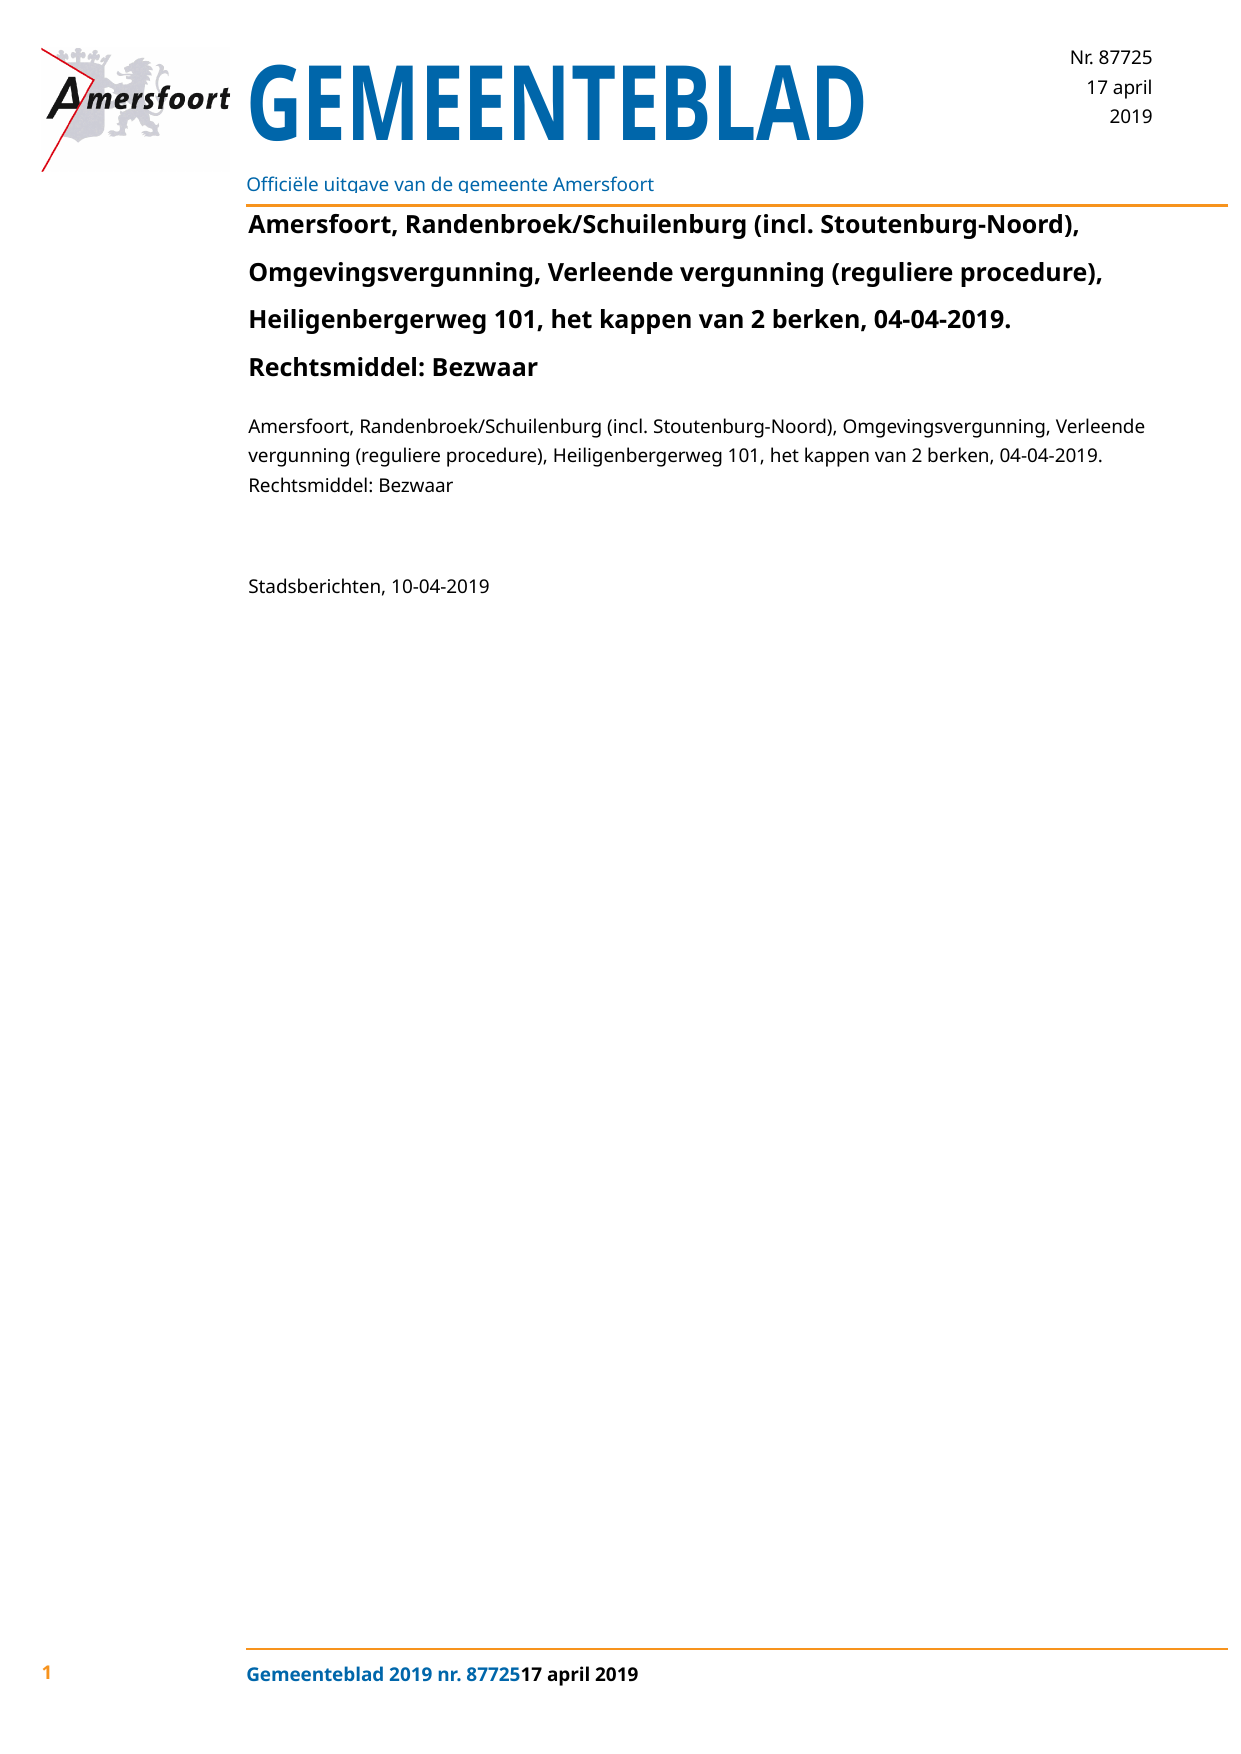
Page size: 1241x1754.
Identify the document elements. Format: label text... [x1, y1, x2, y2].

text Stadsberichten, 10-04-2019 [248, 573, 1152, 599]
picture [41, 47, 231, 172]
text Amersfoort, Randenbroek/Schuilenburg (incl. Stoutenburg-Noord), Omgevingsvergunning, Verleende vergunning (reguliere procedure), Heiligenbergerweg 101, het kappen van 2 berken, 04-04-2019. Rechtsmiddel: Bezwaar [248, 207, 1152, 384]
text Amersfoort, Randenbroek/Schuilenburg (incl. Stoutenburg-Noord), Omgevingsvergunning, Verleende vergunning (reguliere procedure), Heiligenbergerweg 101, het kappen van 2 berken, 04-04-2019. Rechtsmiddel: Bezwaar [248, 413, 1152, 498]
